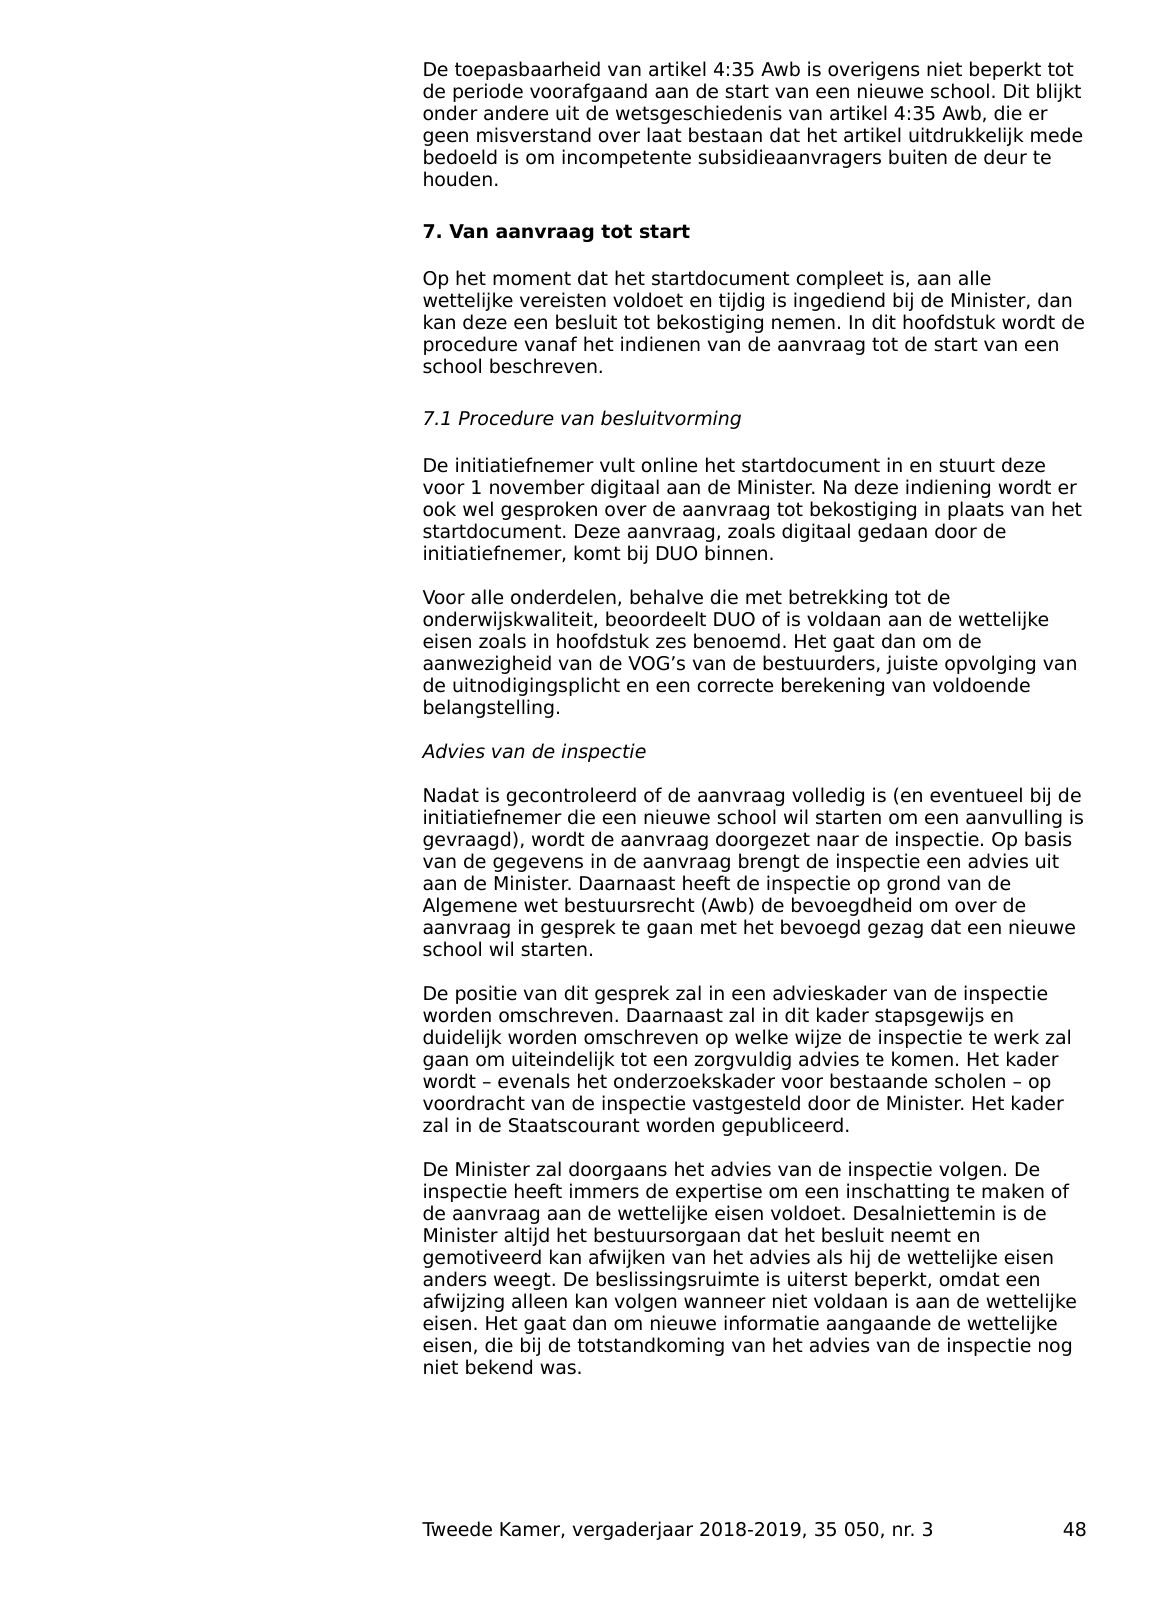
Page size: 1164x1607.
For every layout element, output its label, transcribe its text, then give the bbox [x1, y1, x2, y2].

text Voor alle onderdelen, behalve die met betrekking tot de onderwijskwaliteit, beoordeelt DUO of is voldaan aan de wettelijke eisen zoals in hoofdstuk zes benoemd. Het gaat dan om de aanwezigheid van de VOG’s van de bestuurders, juiste opvolging van de uitnodigingsplicht en een correcte berekening van voldoende belangstelling. [422, 587, 1087, 719]
text De toepasbaarheid van artikel 4:35 Awb is overigens niet beperkt tot de periode voorafgaand aan de start van een nieuwe school. Dit blijkt onder andere uit de wetsgeschiedenis van artikel 4:35 Awb, die er geen misverstand over laat bestaan dat het artikel uitdrukkelijk mede bedoeld is om incompetente subsidieaanvragers buiten de deur te houden. [422, 59, 1087, 191]
text Nadat is gecontroleerd of de aanvraag volledig is (en eventueel bij de initiatiefnemer die een nieuwe school wil starten om een aanvulling is gevraagd), wordt de aanvraag doorgezet naar de inspectie. Op basis van de gegevens in de aanvraag brengt de inspectie een advies uit aan de Minister. Daarnaast heeft de inspectie op grond van de Algemene wet bestuursrecht (Awb) de bevoegdheid om over de aanvraag in gesprek te gaan met het bevoegd gezag dat een nieuwe school wil starten. [422, 785, 1087, 961]
text De positie van dit gesprek zal in een advieskader van de inspectie worden omschreven. Daarnaast zal in dit kader stapsgewijs en duidelijk worden omschreven op welke wijze de inspectie te werk zal gaan om uiteindelijk tot een zorgvuldig advies te komen. Het kader wordt – evenals het onderzoekskader voor bestaande scholen – op voordracht van de inspectie vastgesteld door de Minister. Het kader zal in de Staatscourant worden gepubliceerd. [422, 983, 1087, 1137]
subtitle 7.1 Procedure van besluitvorming [422, 408, 1087, 430]
subtitle 7. Van aanvraag tot start [422, 221, 1087, 243]
text Op het moment dat het startdocument compleet is, aan alle wettelijke vereisten voldoet en tijdig is ingediend bij de Minister, dan kan deze een besluit tot bekostiging nemen. In dit hoofdstuk wordt de procedure vanaf het indienen van de aanvraag tot de start van een school beschreven. [422, 268, 1087, 378]
text De initiatiefnemer vult online het startdocument in en stuurt deze voor 1 november digitaal aan de Minister. Na deze indiening wordt er ook wel gesproken over de aanvraag tot bekostiging in plaats van het startdocument. Deze aanvraag, zoals digitaal gedaan door de initiatiefnemer, komt bij DUO binnen. [422, 455, 1087, 565]
subtitle Advies van de inspectie [422, 741, 1087, 763]
text De Minister zal doorgaans het advies van de inspectie volgen. De inspectie heeft immers de expertise om een inschatting te maken of de aanvraag aan de wettelijke eisen voldoet. Desalniettemin is de Minister altijd het bestuursorgaan dat het besluit neemt en gemotiveerd kan afwijken van het advies als hij de wettelijke eisen anders weegt. De beslissingsruimte is uiterst beperkt, omdat een afwijzing alleen kan volgen wanneer niet voldaan is aan de wettelijke eisen. Het gaat dan om nieuwe informatie aangaande de wettelijke eisen, die bij de totstandkoming van het advies van de inspectie nog niet bekend was. [422, 1159, 1087, 1379]
